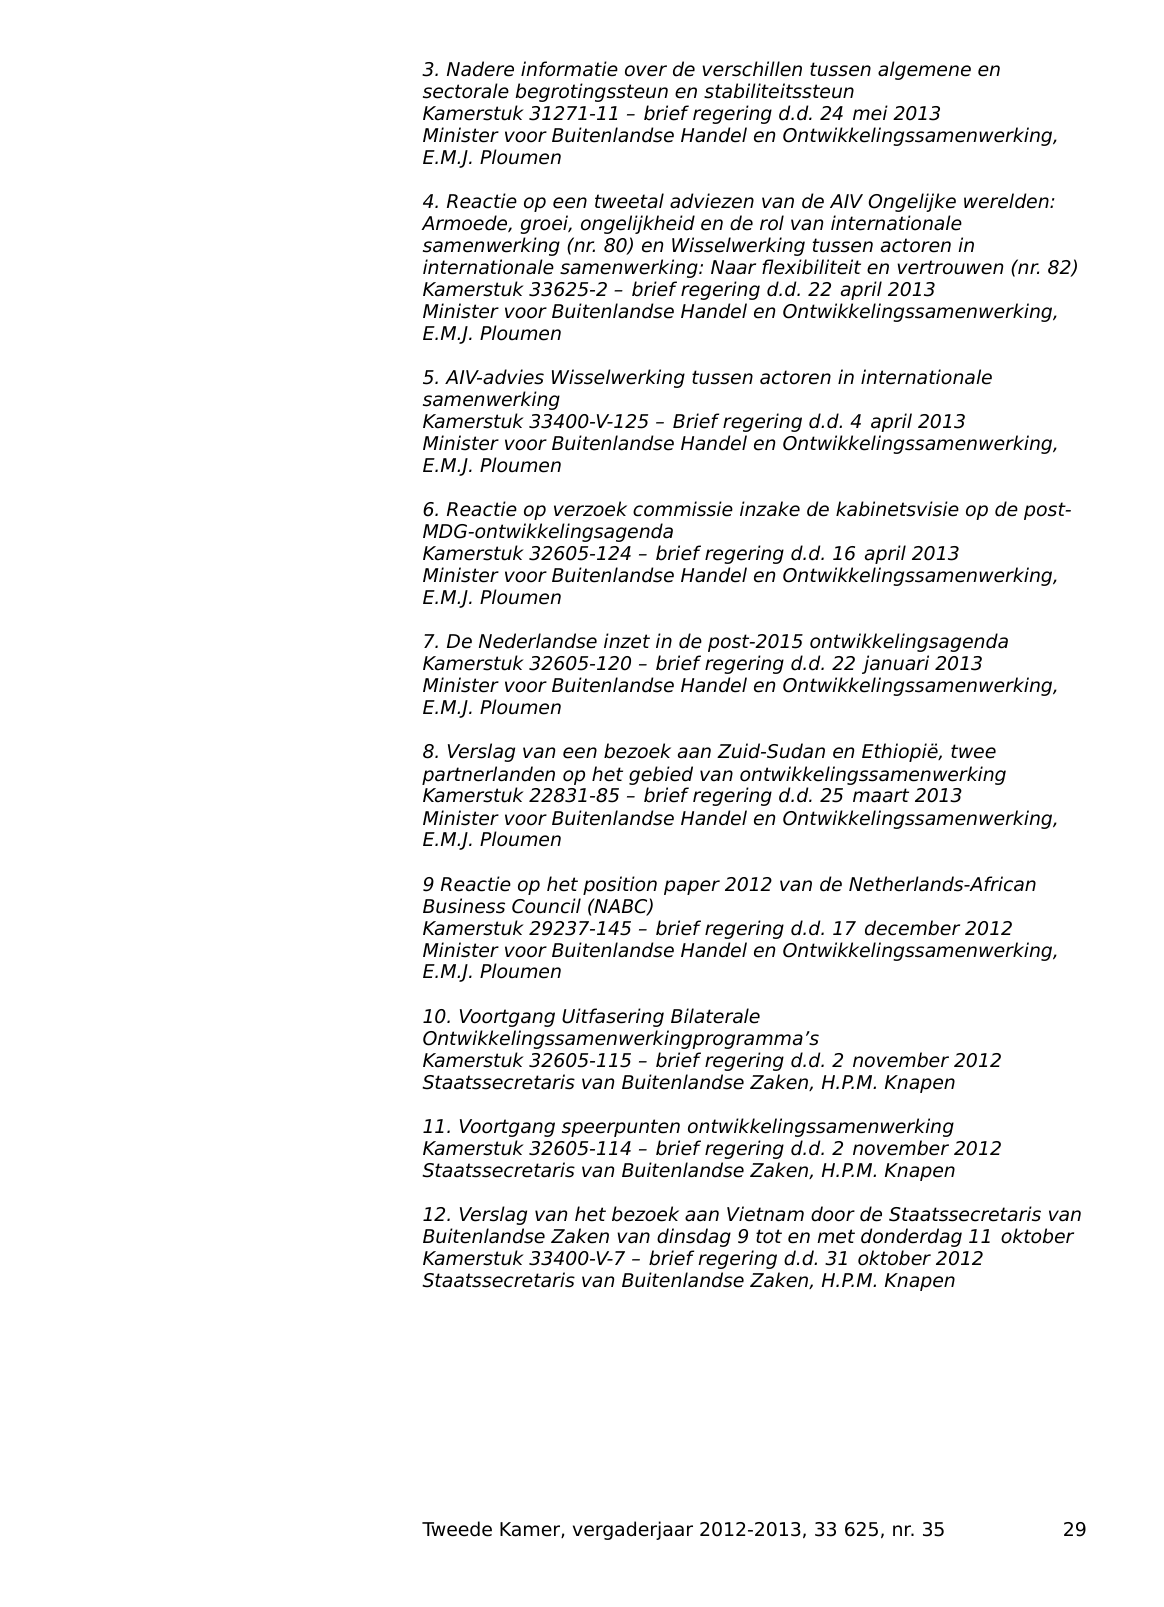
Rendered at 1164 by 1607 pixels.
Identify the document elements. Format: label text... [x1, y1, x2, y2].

text 9 Reactie op het position paper 2012 van de Netherlands-African Business Council (NABC) [422, 873, 1087, 917]
text Staatssecretaris van Buitenlandse Zaken, H.P.M. Knapen [422, 1160, 1087, 1182]
text Kamerstuk 32605-124 – brief regering d.d. 16 april 2013 [422, 543, 1087, 565]
text Minister voor Buitenlandse Handel en Ontwikkelingssamenwerking, E.M.J. Ploumen [422, 807, 1087, 851]
text Kamerstuk 32605-114 – brief regering d.d. 2 november 2012 [422, 1138, 1087, 1160]
text 6. Reactie op verzoek commissie inzake de kabinetsvisie op de post-MDG-ontwikkelingsagenda [422, 499, 1087, 543]
text 5. AIV-advies Wisselwerking tussen actoren in internationale samenwerking [422, 367, 1087, 411]
text Kamerstuk 32605-115 – brief regering d.d. 2 november 2012 [422, 1049, 1087, 1072]
text Minister voor Buitenlandse Handel en Ontwikkelingssamenwerking, E.M.J. Ploumen [422, 939, 1087, 983]
text 7. De Nederlandse inzet in de post-2015 ontwikkelingsagenda [422, 631, 1087, 653]
text Kamerstuk 22831-85 – brief regering d.d. 25 maart 2013 [422, 785, 1087, 807]
text Kamerstuk 31271-11 – brief regering d.d. 24 mei 2013 [422, 103, 1087, 125]
text Staatssecretaris van Buitenlandse Zaken, H.P.M. Knapen [422, 1270, 1087, 1292]
text 12. Verslag van het bezoek aan Vietnam door de Staatssecretaris van Buitenlandse Zaken van dinsdag 9 tot en met donderdag 11 oktober [422, 1204, 1087, 1248]
text Minister voor Buitenlandse Handel en Ontwikkelingssamenwerking, E.M.J. Ploumen [422, 433, 1087, 477]
text Kamerstuk 33400-V-7 – brief regering d.d. 31 oktober 2012 [422, 1248, 1087, 1270]
text Minister voor Buitenlandse Handel en Ontwikkelingssamenwerking, E.M.J. Ploumen [422, 675, 1087, 719]
text 3. Nadere informatie over de verschillen tussen algemene en sectorale begrotingssteun en stabiliteitssteun [422, 59, 1087, 103]
text Minister voor Buitenlandse Handel en Ontwikkelingssamenwerking, E.M.J. Ploumen [422, 301, 1087, 345]
text Minister voor Buitenlandse Handel en Ontwikkelingssamenwerking, E.M.J. Ploumen [422, 565, 1087, 609]
text 10. Voortgang Uitfasering Bilaterale Ontwikkelingssamenwerkingprogramma’s [422, 1006, 1087, 1049]
text Kamerstuk 29237-145 – brief regering d.d. 17 december 2012 [422, 917, 1087, 939]
text Kamerstuk 33400-V-125 – Brief regering d.d. 4 april 2013 [422, 411, 1087, 433]
text 11. Voortgang speerpunten ontwikkelingssamenwerking [422, 1116, 1087, 1138]
text Kamerstuk 33625-2 – brief regering d.d. 22 april 2013 [422, 279, 1087, 301]
text 4. Reactie op een tweetal adviezen van de AIV Ongelijke werelden: Armoede, groei, ongelijkheid en de rol van internationale samenwerking (nr. 80) en Wisselwerking tussen actoren in internationale samenwerking: Naar flexibiliteit en vertrouwen (nr. 82) [422, 191, 1087, 279]
text Kamerstuk 32605-120 – brief regering d.d. 22 januari 2013 [422, 653, 1087, 675]
text 8. Verslag van een bezoek aan Zuid-Sudan en Ethiopië, twee partnerlanden op het gebied van ontwikkelingssamenwerking [422, 741, 1087, 785]
text Minister voor Buitenlandse Handel en Ontwikkelingssamenwerking, E.M.J. Ploumen [422, 125, 1087, 169]
text Staatssecretaris van Buitenlandse Zaken, H.P.M. Knapen [422, 1072, 1087, 1093]
